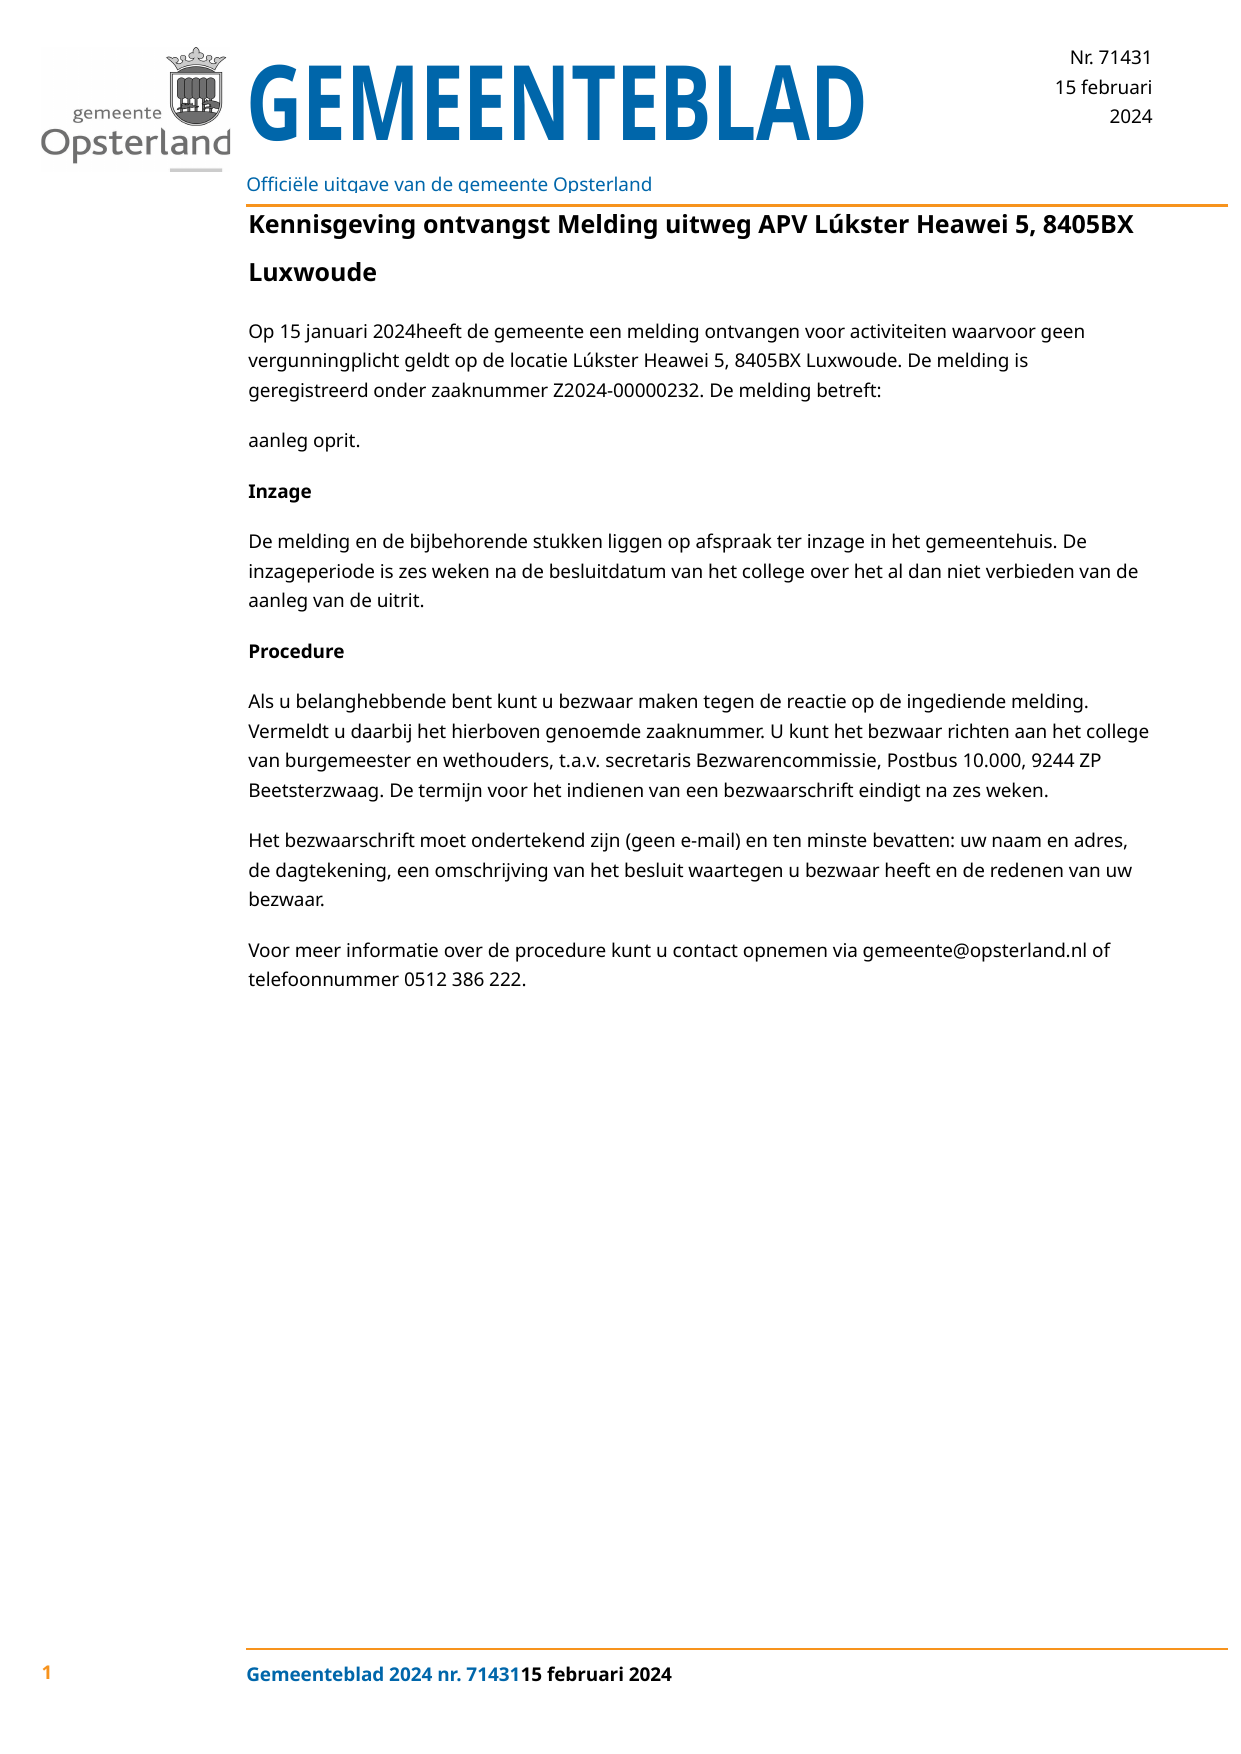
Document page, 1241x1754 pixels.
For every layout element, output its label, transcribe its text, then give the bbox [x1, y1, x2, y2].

picture [41, 47, 231, 172]
text Op 15 januari 2024heeft de gemeente een melding ontvangen voor activiteiten waarvoor geen vergunningplicht geldt op de locatie Lúkster Heawei 5, 8405BX Luxwoude. De melding is geregistreerd onder zaaknummer Z2024-00000232. De melding betreft: [248, 318, 1152, 403]
text aanleg oprit. [248, 427, 1152, 453]
text Het bezwaarschrift moet ondertekend zijn (geen e-mail) en ten minste bevatten: uw naam en adres, de dagtekening, een omschrijving van het besluit waartegen u bezwaar heeft en de redenen van uw bezwaar. [248, 827, 1152, 912]
text Als u belanghebbende bent kunt u bezwaar maken tegen de reactie op de ingediende melding. Vermeldt u daarbij het hierboven genoemde zaaknummer. U kunt het bezwaar richten aan het college van burgemeester en wethouders, t.a.v. secretaris Bezwarencommissie, Postbus 10.000, 9244 ZP Beetsterzwaag. De termijn voor het indienen van een bezwaarschrift eindigt na zes weken. [248, 688, 1152, 803]
text Inzage [248, 478, 1152, 504]
text De melding en de bijbehorende stukken liggen op afspraak ter inzage in het gemeentehuis. De inzageperiode is zes weken na de besluitdatum van het college over het al dan niet verbieden van de aanleg van de uitrit. [248, 528, 1152, 613]
text Kennisgeving ontvangst Melding uitweg APV Lúkster Heawei 5, 8405BX Luxwoude [248, 207, 1152, 288]
text Procedure [248, 638, 1152, 664]
text Voor meer informatie over de procedure kunt u contact opnemen via gemeente@opsterland.nl of telefoonnummer 0512 386 222. [248, 937, 1152, 992]
